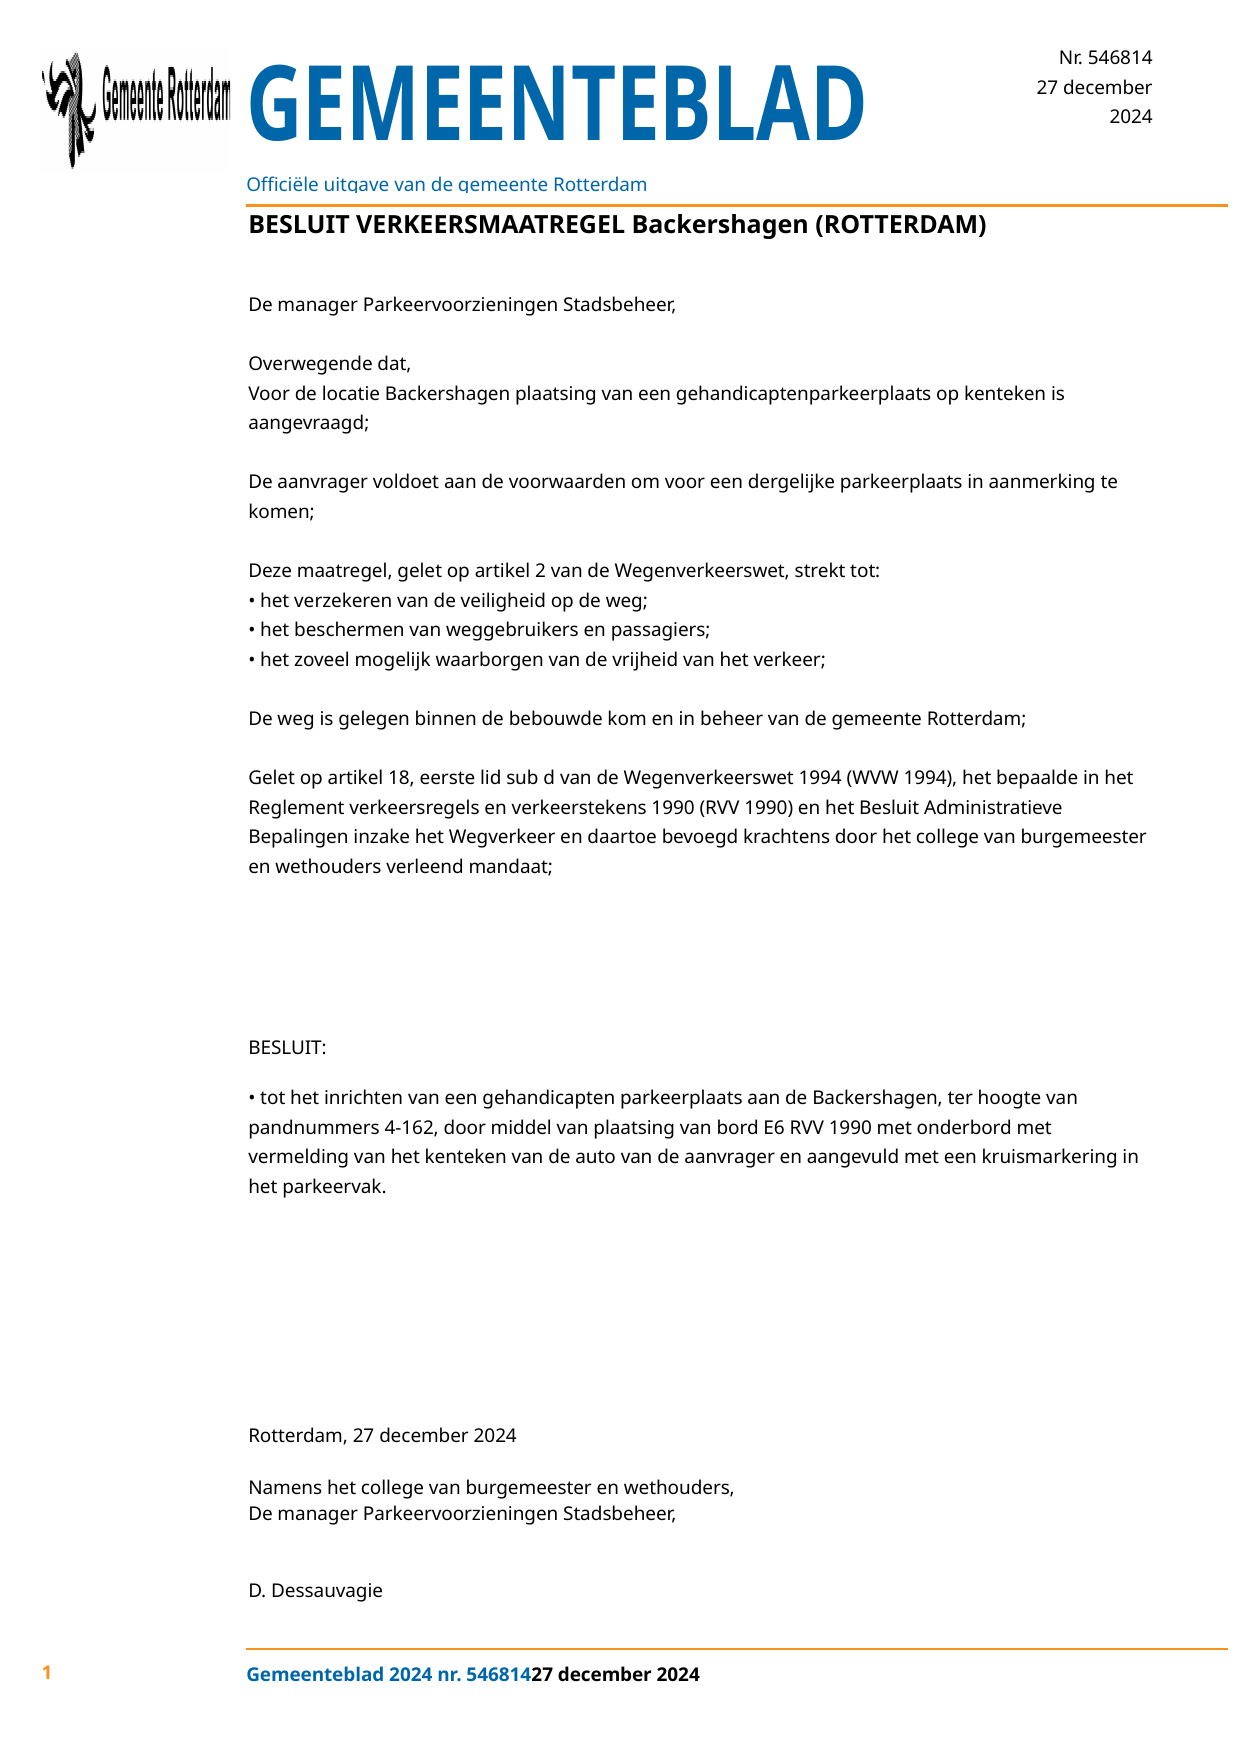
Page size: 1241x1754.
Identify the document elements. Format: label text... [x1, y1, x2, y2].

text Rotterdam, 27 december 2024 [248, 1423, 1152, 1448]
text BESLUIT VERKEERSMAATREGEL Backershagen (ROTTERDAM) [248, 207, 1152, 241]
text D. Dessauvagie [248, 1577, 1152, 1603]
text Voor de locatie Backershagen plaatsing van een gehandicaptenparkeerplaats op kenteken is aangevraagd; [248, 380, 1152, 435]
text • het beschermen van weggebruikers en passagiers; [248, 616, 1152, 642]
picture [41, 47, 231, 172]
text Gelet op artikel 18, eerste lid sub d van de Wegenverkeerswet 1994 (WVW 1994), het bepaalde in het Reglement verkeersregels en verkeerstekens 1990 (RVV 1990) en het Besluit Administratieve Bepalingen inzake het Wegverkeer en daartoe bevoegd krachtens door het college van burgemeester en wethouders verleend mandaat; [248, 764, 1152, 879]
text De aanvrager voldoet aan de voorwaarden om voor een dergelijke parkeerplaats in aanmerking te komen; [248, 468, 1152, 524]
text BESLUIT: [248, 1034, 1152, 1060]
text • het verzekeren van de veiligheid op de weg; [248, 587, 1152, 613]
text Overwegende dat, [248, 350, 1152, 376]
text De manager Parkeervoorzieningen Stadsbeheer, [248, 1500, 1152, 1526]
text Namens het college van burgemeester en wethouders, [248, 1474, 1152, 1500]
text De weg is gelegen binnen de bebouwde kom en in beheer van de gemeente Rotterdam; [248, 705, 1152, 731]
text • het zoveel mogelijk waarborgen van de vrijheid van het verkeer; [248, 646, 1152, 672]
text • tot het inrichten van een gehandicapten parkeerplaats aan de Backershagen, ter hoogte van pandnummers 4-162, door middel van plaatsing van bord E6 RVV 1990 met onderbord met vermelding van het kenteken van de auto van de aanvrager en aangevuld met een kruismarkering in het parkeervak. [248, 1084, 1152, 1199]
text De manager Parkeervoorzieningen Stadsbeheer, [248, 291, 1152, 317]
text Deze maatregel, gelet op artikel 2 van de Wegenverkeerswet, strekt tot: [248, 557, 1152, 583]
